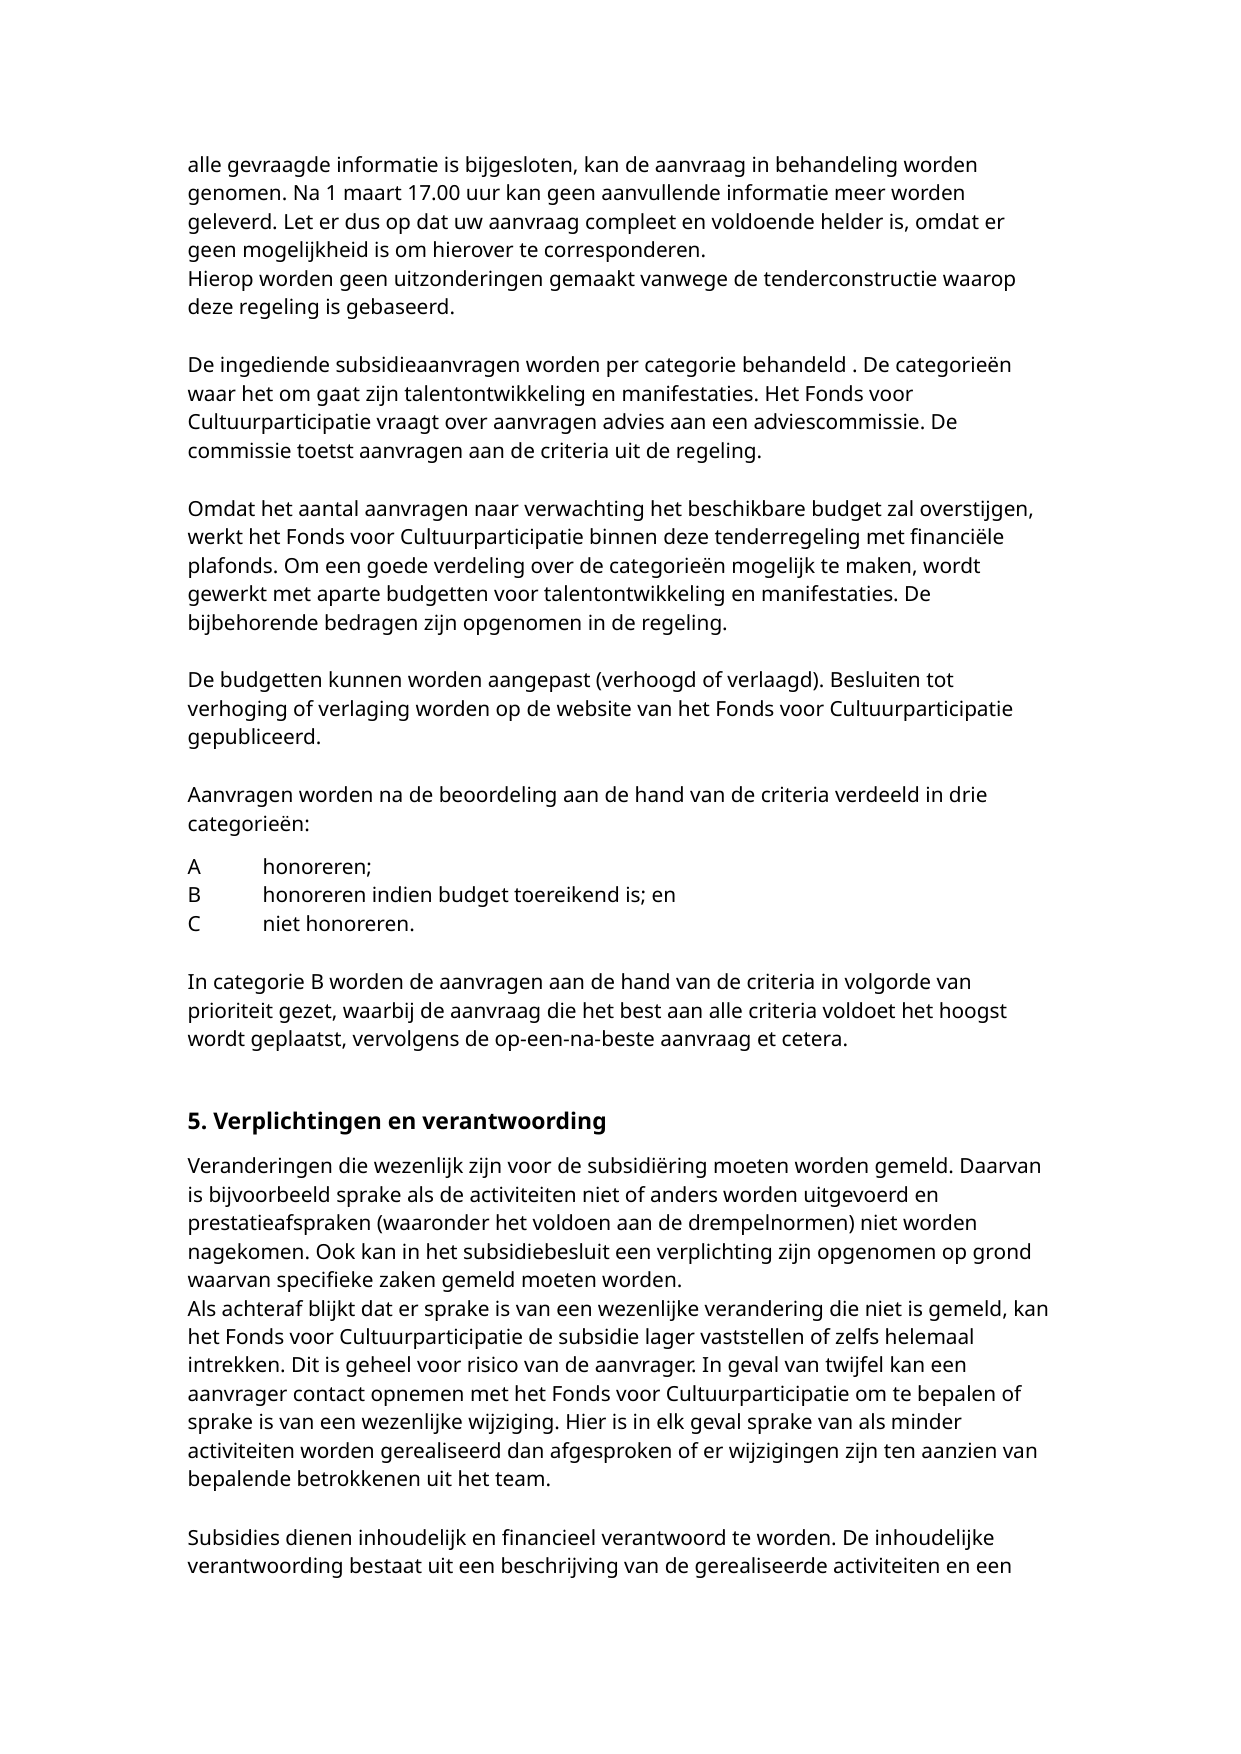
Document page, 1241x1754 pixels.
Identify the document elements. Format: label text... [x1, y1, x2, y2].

text De ingediende subsidieaanvragen worden per categorie behandeld . De categorieën waar het om gaat zijn talentontwikkeling en manifestaties. Het Fonds voor Cultuurparticipatie vraagt over aanvragen advies aan een adviescommissie. De commissie toetst aanvragen aan de criteria uit de regeling. [187, 351, 1053, 464]
text Hierop worden geen uitzonderingen gemaakt vanwege de tenderconstructie waarop deze regeling is gebaseerd. [187, 264, 1053, 321]
text In categorie B worden de aanvragen aan de hand van de criteria in volgorde van prioriteit gezet, waarbij de aanvraag die het best aan alle criteria voldoet het hoogst wordt geplaatst, vervolgens de op-een-na-beste aanvraag et cetera. [187, 967, 1053, 1053]
list honoreren indien budget toereikend is; en [187, 881, 1053, 909]
text Veranderingen die wezenlijk zijn voor de subsidiëring moeten worden gemeld. Daarvan is bijvoorbeeld sprake als de activiteiten niet of anders worden uitgevoerd en prestatieafspraken (waaronder het voldoen aan de drempelnormen) niet worden nagekomen. Ook kan in het subsidiebesluit een verplichting zijn opgenomen op grond waarvan specifieke zaken gemeld moeten worden. [187, 1152, 1053, 1294]
text Aanvragen worden na de beoordeling aan de hand van de criteria verdeeld in drie categorieën: [187, 780, 1053, 837]
text Subsidies dienen inhoudelijk en financieel verantwoord te worden. De inhoudelijke verantwoording bestaat uit een beschrijving van de gerealiseerde activiteiten en een [187, 1523, 1053, 1580]
list niet honoreren. [187, 909, 1053, 937]
text alle gevraagde informatie is bijgesloten, kan de aanvraag in behandeling worden genomen. Na 1 maart 17.00 uur kan geen aanvullende informatie meer worden geleverd. Let er dus op dat uw aanvraag compleet en voldoende helder is, omdat er geen mogelijkheid is om hierover te corresponderen. [187, 150, 1053, 264]
text Omdat het aantal aanvragen naar verwachting het beschikbare budget zal overstijgen, werkt het Fonds voor Cultuurparticipatie binnen deze tenderregeling met financiële plafonds. Om een goede verdeling over de categorieën mogelijk te maken, wordt gewerkt met aparte budgetten voor talentontwikkeling en manifestaties. De bijbehorende bedragen zijn opgenomen in de regeling. [187, 494, 1053, 636]
list honoreren; [187, 852, 1053, 881]
text Als achteraf blijkt dat er sprake is van een wezenlijke verandering die niet is gemeld, kan het Fonds voor Cultuurparticipatie de subsidie lager vaststellen of zelfs helemaal intrekken. Dit is geheel voor risico van de aanvrager. In geval van twijfel kan een aanvrager contact opnemen met het Fonds voor Cultuurparticipatie om te bepalen of sprake is van een wezenlijke wijziging. Hier is in elk geval sprake van als minder activiteiten worden gerealiseerd dan afgesproken of er wijzigingen zijn ten aanzien van bepalende betrokkenen uit het team. [187, 1294, 1053, 1493]
subtitle 5. Verplichtingen en verantwoording [187, 1105, 1053, 1137]
text De budgetten kunnen worden aangepast (verhoogd of verlaagd). Besluiten tot verhoging of verlaging worden op de website van het Fonds voor Cultuurparticipatie gepubliceerd. [187, 666, 1053, 751]
